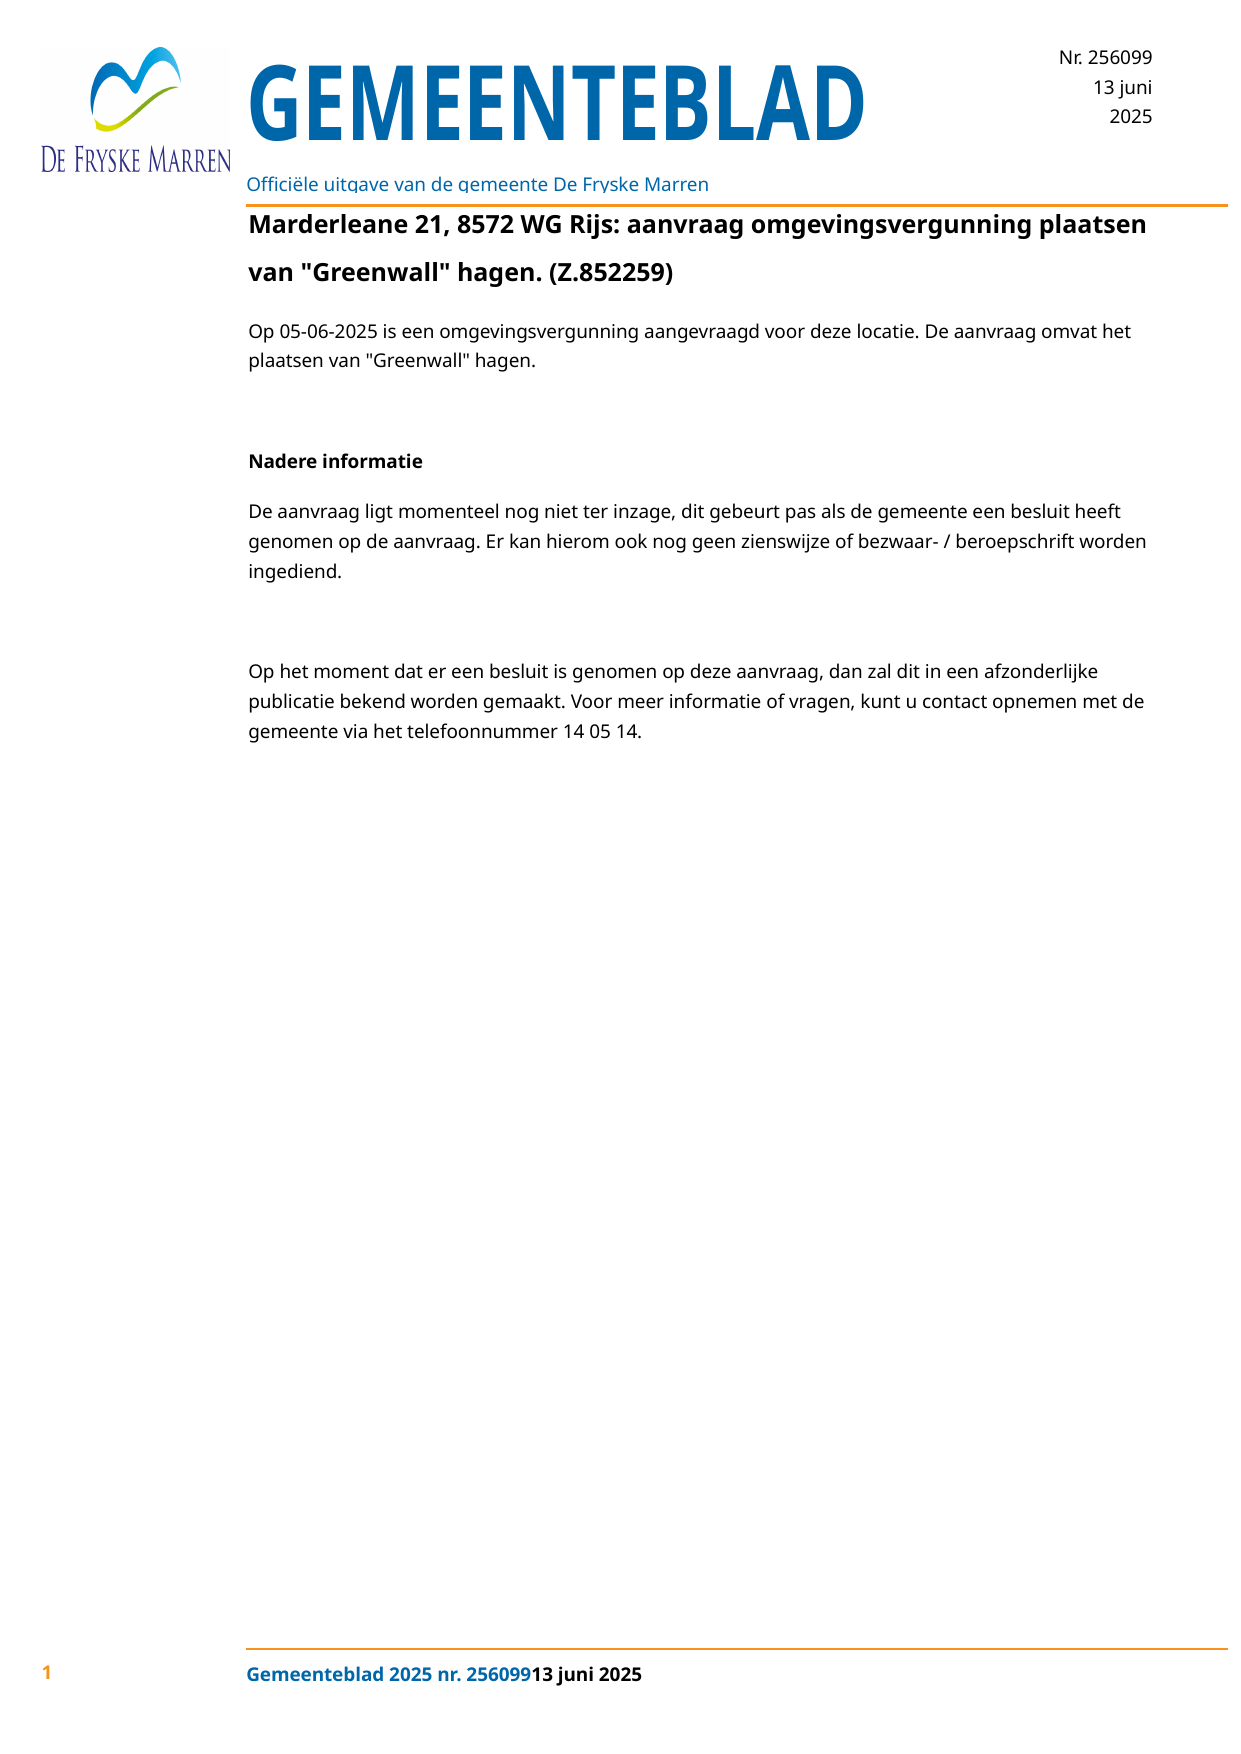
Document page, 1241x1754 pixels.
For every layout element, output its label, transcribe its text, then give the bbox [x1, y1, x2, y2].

text Op het moment dat er een besluit is genomen op deze aanvraag, dan zal dit in een afzonderlijke publicatie bekend worden gemaakt. Voor meer informatie of vragen, kunt u contact opnemen met de gemeente via het telefoonnummer 14 05 14. [248, 659, 1152, 744]
text Op 05-06-2025 is een omgevingsvergunning aangevraagd voor deze locatie. De aanvraag omvat het plaatsen van "Greenwall" hagen. [248, 318, 1152, 373]
text Nadere informatie [248, 448, 1152, 474]
text De aanvraag ligt momenteel nog niet ter inzage, dit gebeurt pas als de gemeente een besluit heeft genomen op de aanvraag. Er kan hierom ook nog geen zienswijze of bezwaar- / beroepschrift worden ingediend. [248, 499, 1152, 584]
text Marderleane 21, 8572 WG Rijs: aanvraag omgevingsvergunning plaatsen van "Greenwall" hagen. (Z.852259) [248, 207, 1152, 288]
picture [41, 47, 231, 172]
